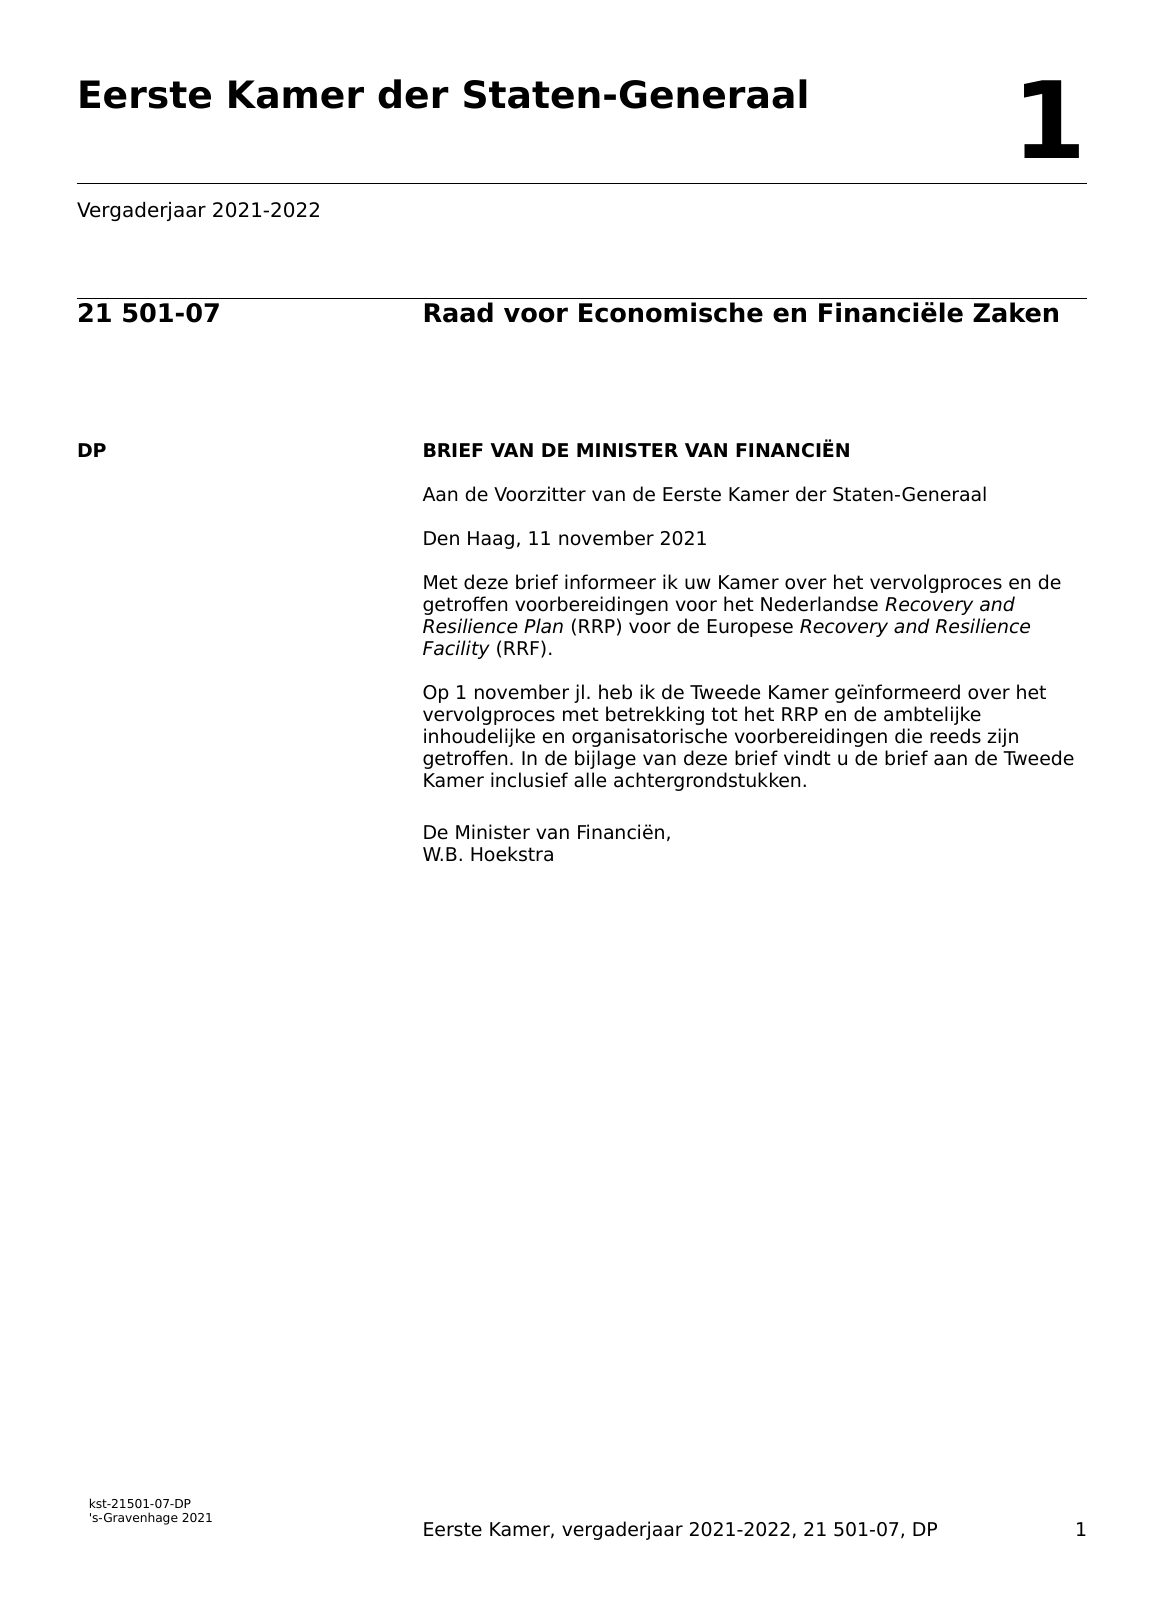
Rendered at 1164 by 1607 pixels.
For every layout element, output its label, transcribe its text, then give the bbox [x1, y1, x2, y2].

text Den Haag, 11 november 2021 [422, 528, 1087, 550]
text Aan de Voorzitter van de Eerste Kamer der Staten-Generaal [422, 484, 1087, 506]
subtitle DP BRIEF VAN DE MINISTER VAN FINANCIËN [77, 440, 1087, 462]
text Met deze brief informeer ik uw Kamer over het vervolgproces en de getroffen voorbereidingen voor het Nederlandse Recovery and Resilience Plan (RRP) voor de Europese Recovery and Resilience Facility (RRF). [422, 572, 1087, 660]
subtitle 21 501-07 Raad voor Economische en Financiële Zaken [77, 299, 1087, 329]
text kst-21501-07-DP [88, 1497, 323, 1511]
text De Minister van Financiën, W.B. Hoekstra [422, 822, 1087, 866]
table_cell Vergaderjaar 2021-2022 [77, 184, 1087, 298]
text Op 1 november jl. heb ik de Tweede Kamer geïnformeerd over het vervolgproces met betrekking tot het RRP en de ambtelijke inhoudelijke en organisatorische voorbereidingen die reeds zijn getroffen. In de bijlage van deze brief vindt u de brief aan de Tweede Kamer inclusief alle achtergrondstukken. [422, 682, 1087, 792]
table_header 1 [886, 59, 1087, 183]
table_header Eerste Kamer der Staten-Generaal [77, 59, 886, 183]
text 's-Gravenhage 2021 [88, 1511, 323, 1525]
